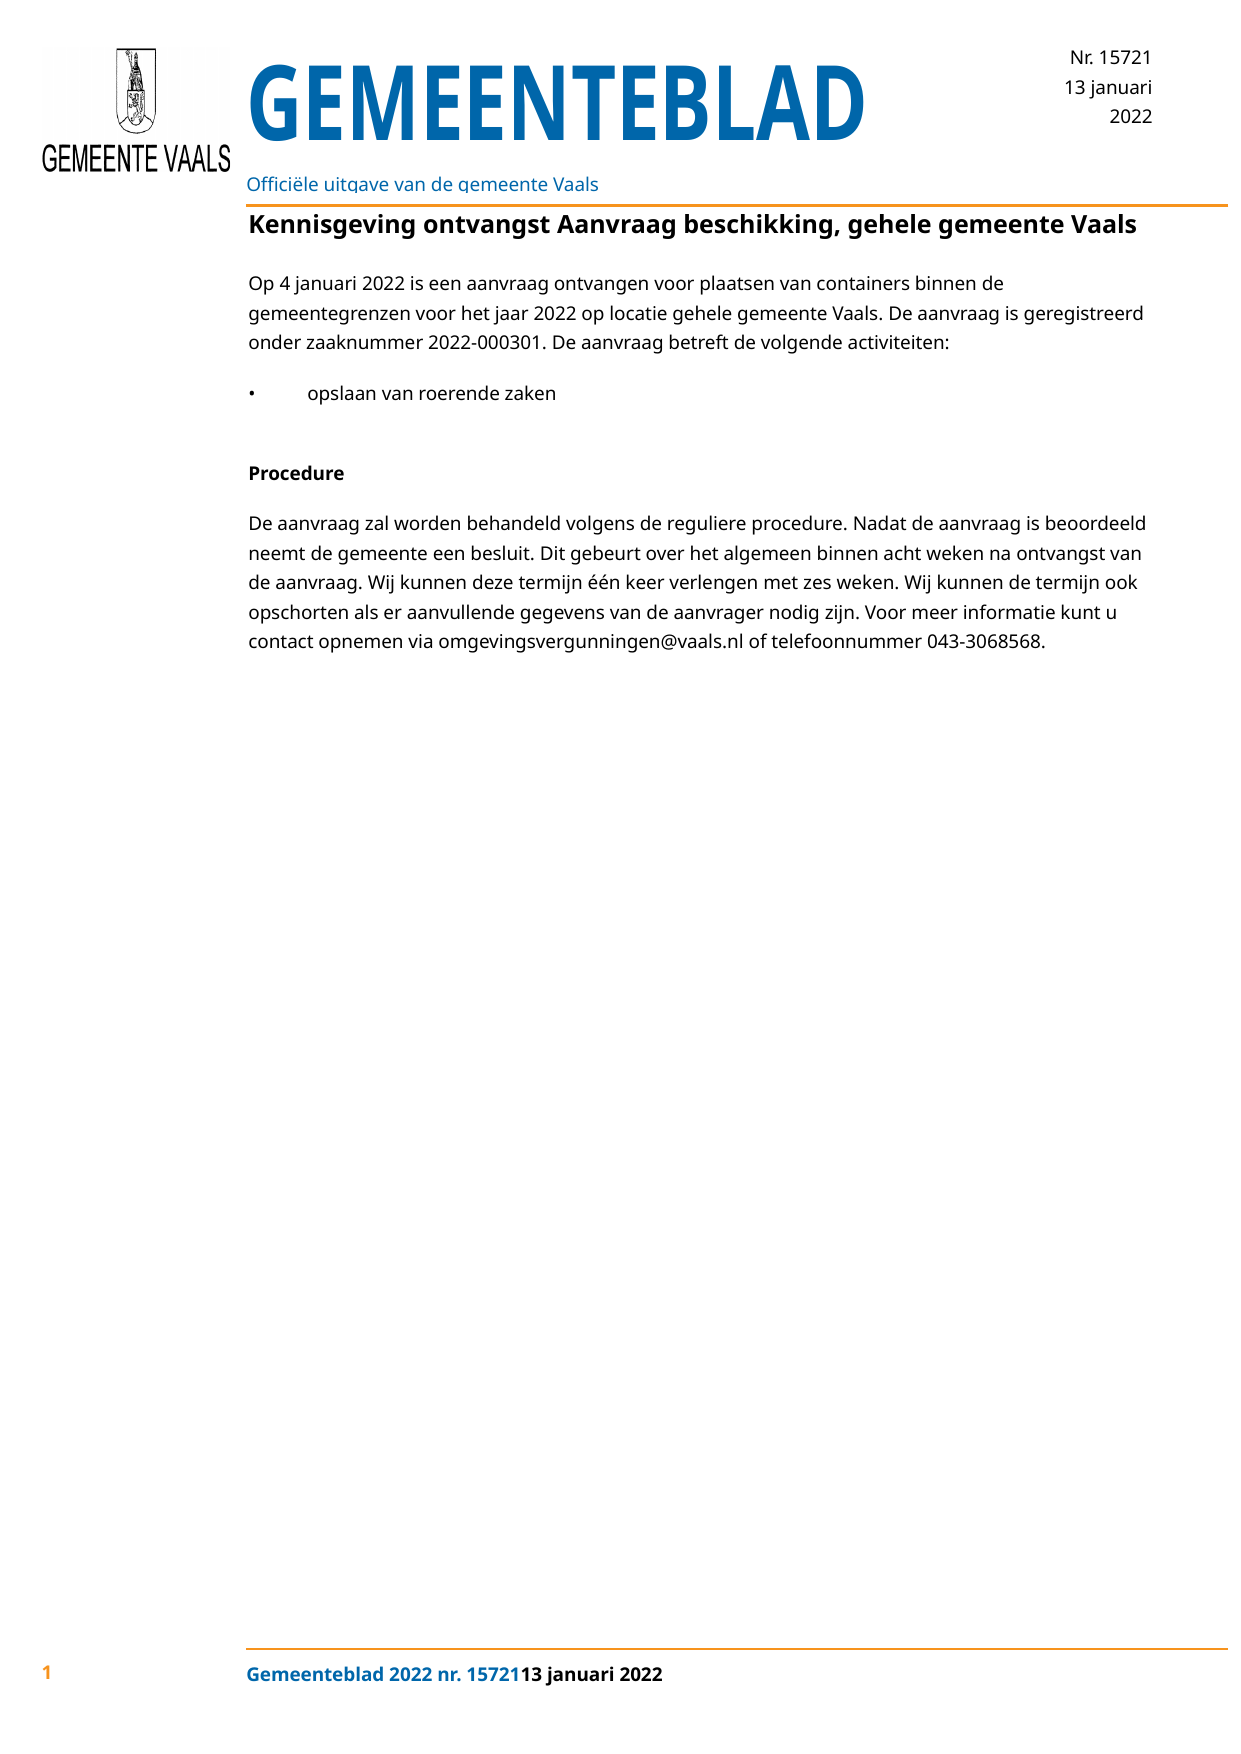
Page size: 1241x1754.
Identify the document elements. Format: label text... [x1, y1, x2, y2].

list opslaan van roerende zaken [248, 380, 1152, 406]
picture [41, 47, 231, 172]
text Kennisgeving ontvangst Aanvraag beschikking, gehele gemeente Vaals [248, 207, 1152, 241]
text Procedure [248, 460, 1152, 486]
text De aanvraag zal worden behandeld volgens de reguliere procedure. Nadat de aanvraag is beoordeeld neemt de gemeente een besluit. Dit gebeurt over het algemeen binnen acht weken na ontvangst van de aanvraag. Wij kunnen deze termijn één keer verlengen met zes weken. Wij kunnen de termijn ook opschorten als er aanvullende gegevens van de aanvrager nodig zijn. Voor meer informatie kunt u contact opnemen via omgevingsvergunningen@vaals.nl of telefoonnummer 043-3068568. [248, 510, 1152, 654]
text Op 4 januari 2022 is een aanvraag ontvangen voor plaatsen van containers binnen de gemeentegrenzen voor het jaar 2022 op locatie gehele gemeente Vaals. De aanvraag is geregistreerd onder zaaknummer 2022-000301. De aanvraag betreft de volgende activiteiten: [248, 270, 1152, 355]
